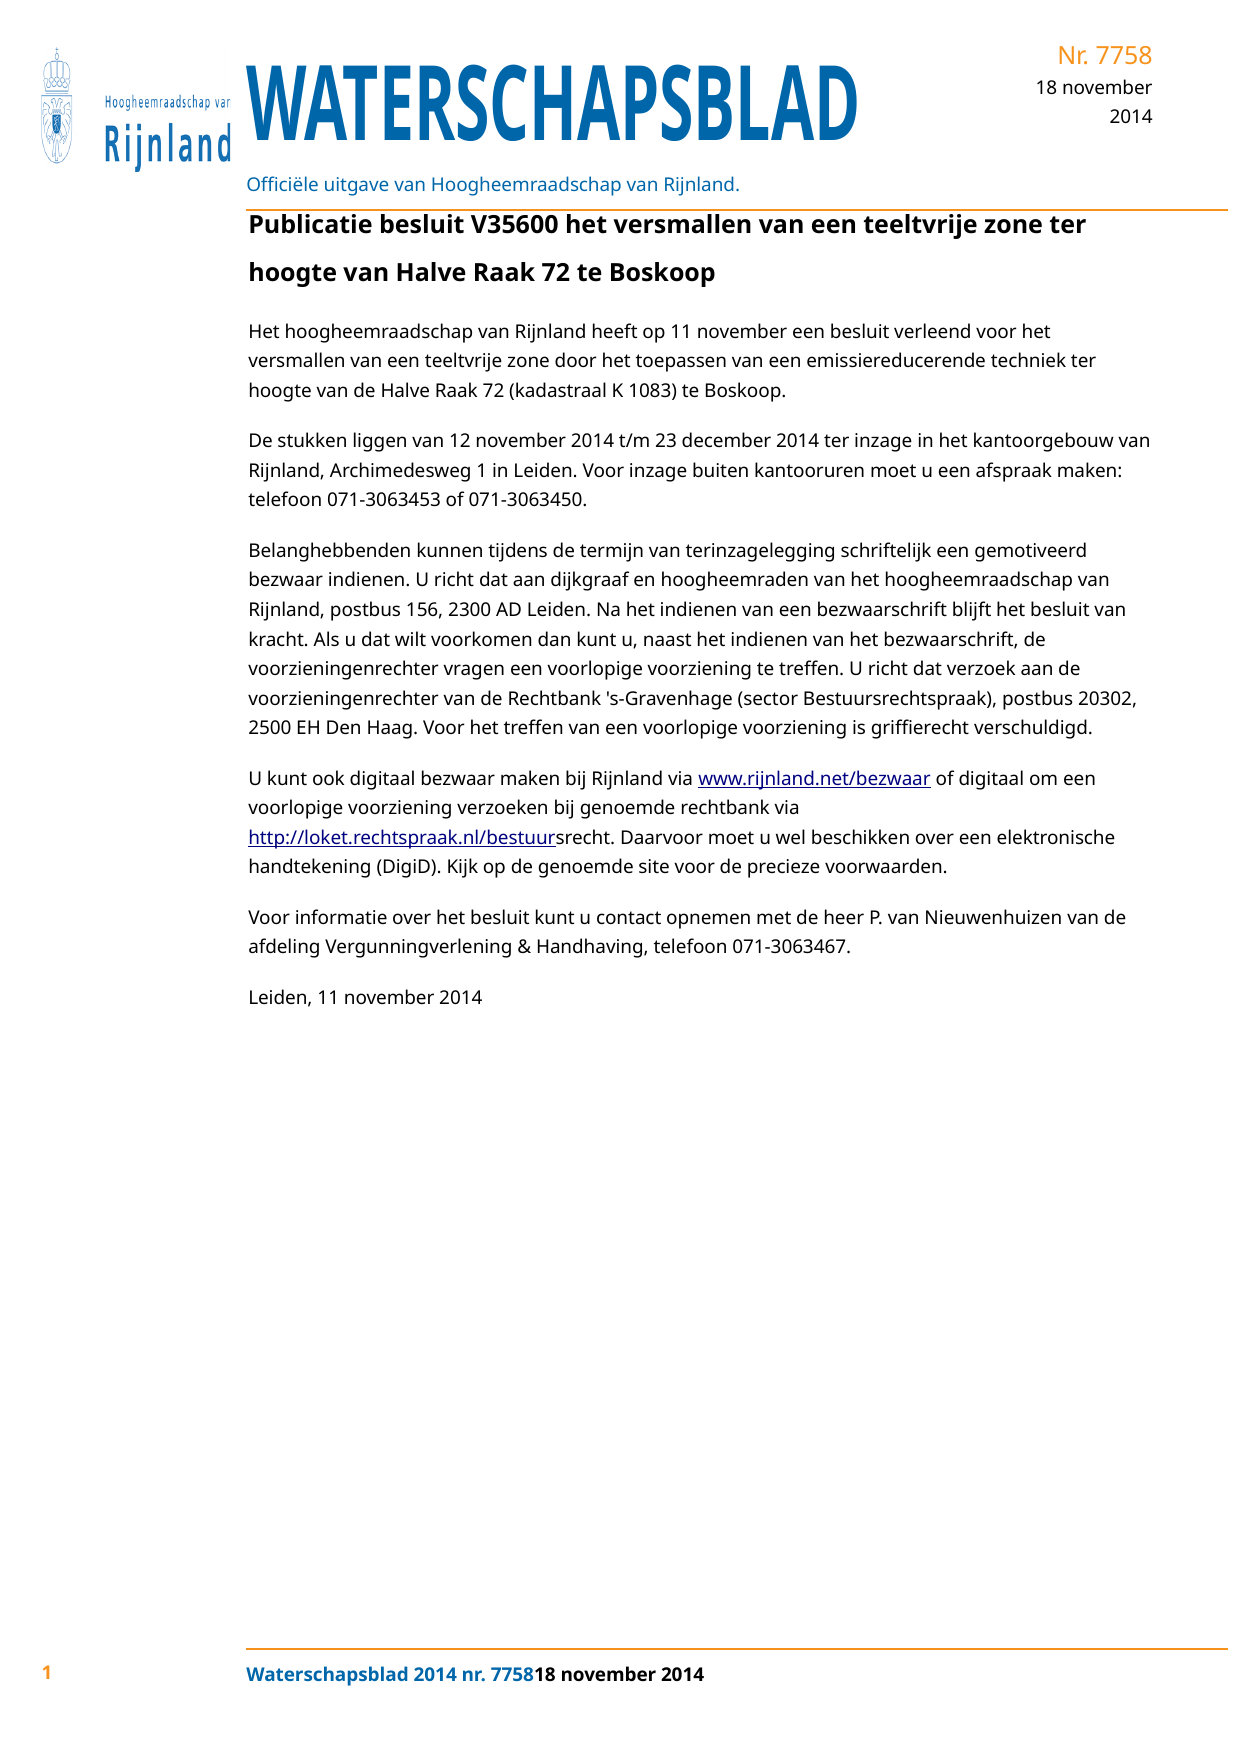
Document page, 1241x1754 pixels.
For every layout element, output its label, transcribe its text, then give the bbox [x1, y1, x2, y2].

text U kunt ook digitaal bezwaar maken bij Rijnland via www.rijnland.net/bezwaar of digitaal om een voorlopige voorziening verzoeken bij genoemde rechtbank via http://loket.rechtspraak.nl/bestuursrecht. Daarvoor moet u wel beschikken over een elektronische handtekening (DigiD). Kijk op de genoemde site voor de precieze voorwaarden. [248, 765, 1152, 879]
text De stukken liggen van 12 november 2014 t/m 23 december 2014 ter inzage in het kantoorgebouw van Rijnland, Archimedesweg 1 in Leiden. Voor inzage buiten kantooruren moet u een afspraak maken: telefoon 071-3063453 of 071-3063450. [248, 427, 1152, 512]
text Het hoogheemraadschap van Rijnland heeft op 11 november een besluit verleend voor het versmallen van een teeltvrije zone door het toepassen van een emissiereducerende techniek ter hoogte van de Halve Raak 72 (kadastraal K 1083) te Boskoop. [248, 318, 1152, 403]
text Belanghebbenden kunnen tijdens de termijn van terinzagelegging schriftelijk een gemotiveerd bezwaar indienen. U richt dat aan dijkgraaf en hoogheemraden van het hoogheemraadschap van Rijnland, postbus 156, 2300 AD Leiden. Na het indienen van een bezwaarschrift blijft het besluit van kracht. Als u dat wilt voorkomen dan kunt u, naast het indienen van het bezwaarschrift, de voorzieningenrechter vragen een voorlopige voorziening te treffen. U richt dat verzoek aan de voorzieningenrechter van de Rechtbank 's-Gravenhage (sector Bestuursrechtspraak), postbus 20302, 2500 EH Den Haag. Voor het treffen van een voorlopige voorziening is griffierecht verschuldigd. [248, 537, 1152, 740]
text Leiden, 11 november 2014 [248, 984, 1152, 1010]
picture [41, 47, 231, 172]
text Voor informatie over het besluit kunt u contact opnemen met de heer P. van Nieuwenhuizen van de afdeling Vergunningverlening & Handhaving, telefoon 071-3063467. [248, 904, 1152, 959]
text Publicatie besluit V35600 het versmallen van een teeltvrije zone ter hoogte van Halve Raak 72 te Boskoop [248, 211, 1152, 288]
